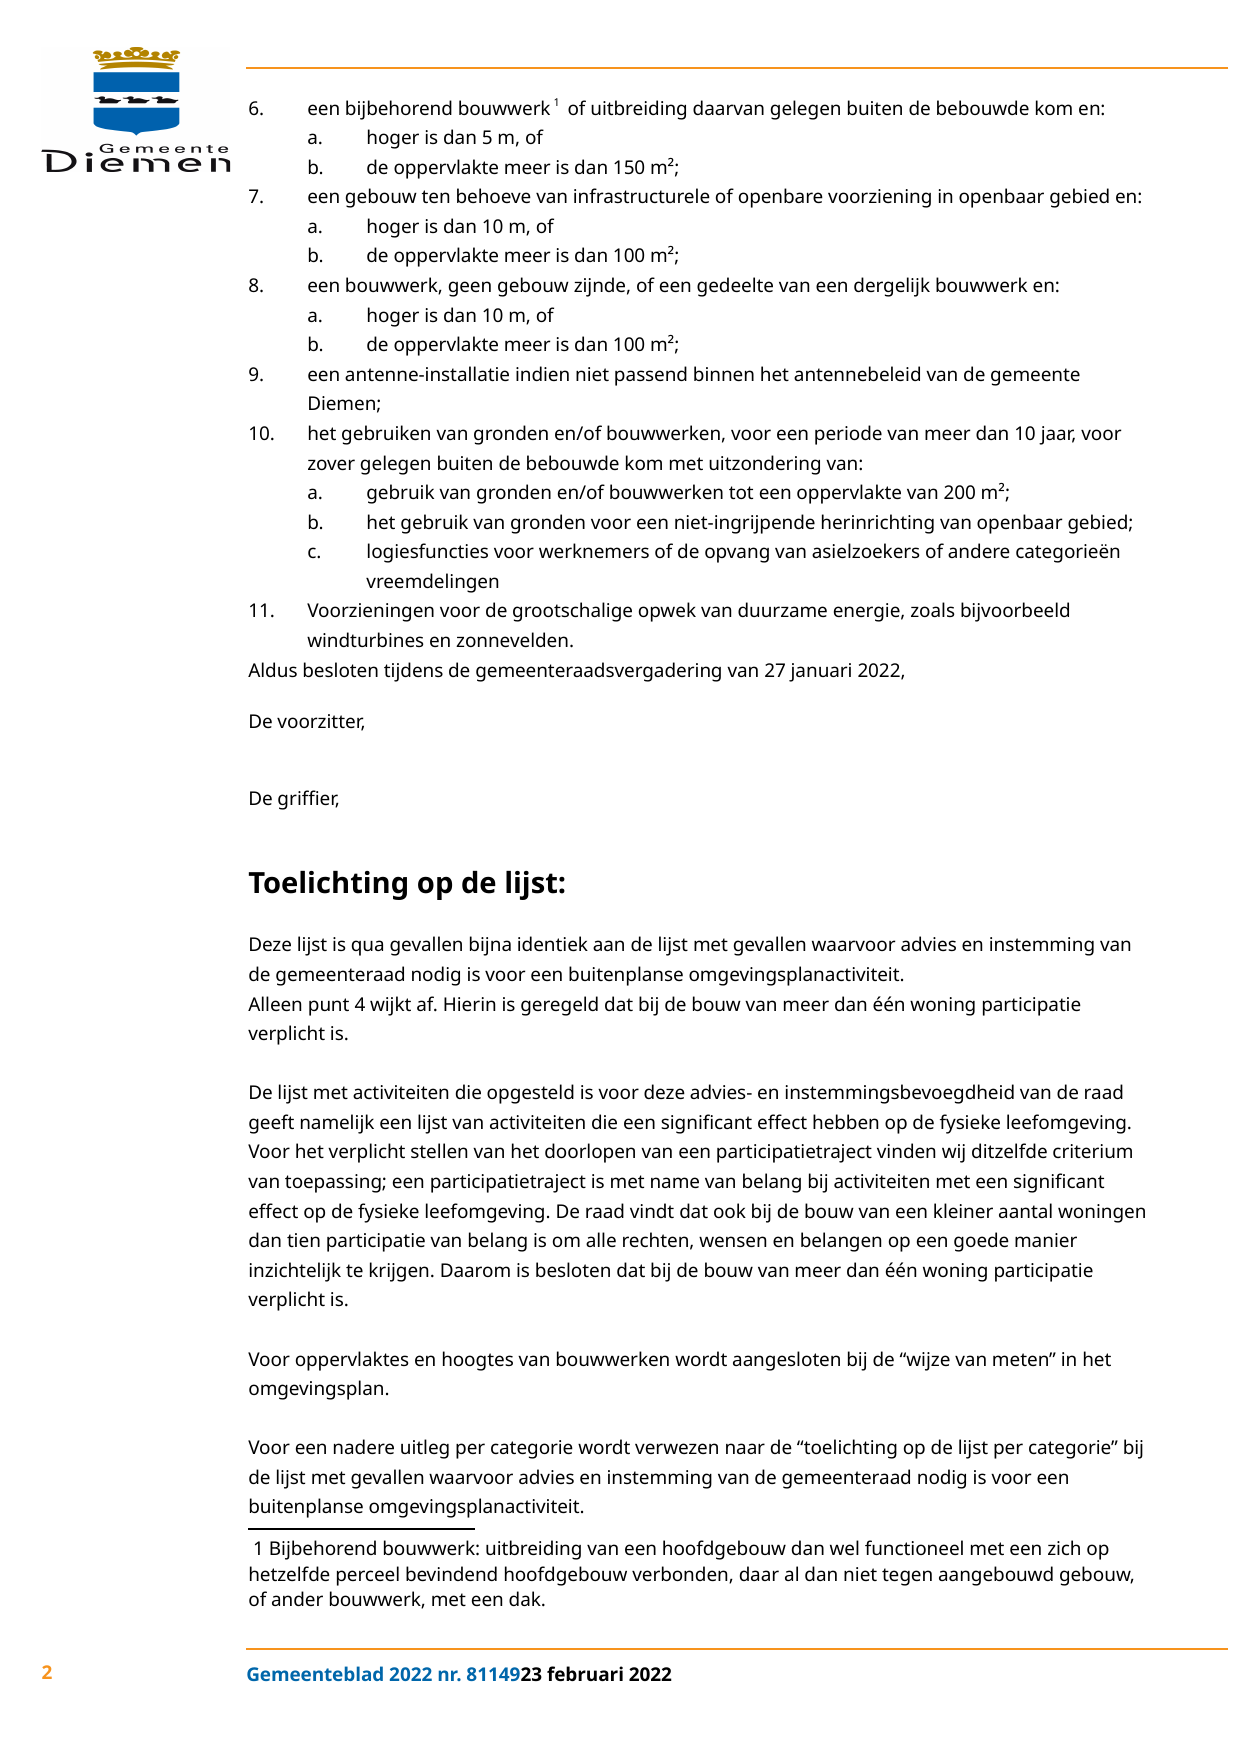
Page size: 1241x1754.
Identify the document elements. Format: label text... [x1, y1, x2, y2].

text Voor een nadere uitleg per categorie wordt verwezen naar de “toelichting op de lijst per categorie” bij de lijst met gevallen waarvoor advies en instemming van de gemeenteraad nodig is voor een buitenplanse omgevingsplanactiviteit. [248, 1434, 1152, 1519]
list de oppervlakte meer is dan 100 m²; [307, 243, 1152, 268]
list logiesfuncties voor werknemers of de opvang van asielzoekers of andere categorieën vreemdelingen [307, 538, 1152, 594]
list de oppervlakte meer is dan 100 m²; [307, 331, 1152, 357]
list hoger is dan 10 m, of [307, 302, 1152, 328]
list Voorzieningen voor de grootschalige opwek van duurzame energie, zoals bijvoorbeeld windturbines en zonnevelden. [248, 598, 1152, 653]
list een bijbehorend bouwwerk of uitbreiding daarvan gelegen buiten de bebouwde kom en: [248, 95, 1152, 121]
list hoger is dan 5 m, of [307, 124, 1152, 150]
text Alleen punt 4 wijkt af. Hierin is geregeld dat bij de bouw van meer dan één woning participatie verplicht is. [248, 991, 1152, 1046]
list hoger is dan 10 m, of [307, 213, 1152, 239]
list een antenne-installatie indien niet passend binnen het antennebeleid van de gemeente Diemen; [248, 361, 1152, 416]
list een bouwwerk, geen gebouw zijnde, of een gedeelte van een dergelijk bouwwerk en: [248, 272, 1152, 298]
picture [41, 47, 231, 172]
text Voor oppervlaktes en hoogtes van bouwwerken wordt aangesloten bij de “wijze van meten” in het omgevingsplan. [248, 1346, 1152, 1401]
text De griffier, [248, 786, 1152, 811]
list Bijbehorend bouwwerk: uitbreiding van een hoofdgebouw dan wel functioneel met een zich op hetzelfde perceel bevindend hoofdgebouw verbonden, daar al dan niet tegen aangebouwd gebouw, of ander bouwwerk, met een dak. [248, 1535, 1152, 1612]
text Toelichting op de lijst: [248, 863, 1152, 902]
text De lijst met activiteiten die opgesteld is voor deze advies- en instemmingsbevoegdheid van de raad geeft namelijk een lijst van activiteiten die een significant effect hebben op de fysieke leefomgeving. Voor het verplicht stellen van het doorlopen van een participatietraject vinden wij ditzelfde criterium van toepassing; een participatietraject is met name van belang bij activiteiten met een significant effect op de fysieke leefomgeving. De raad vindt dat ook bij de bouw van een kleiner aantal woningen dan tien participatie van belang is om alle rechten, wensen en belangen op een goede manier inzichtelijk te krijgen. Daarom is besloten dat bij de bouw van meer dan één woning participatie verplicht is. [248, 1079, 1152, 1312]
list het gebruik van gronden voor een niet-ingrijpende herinrichting van openbaar gebied; [307, 509, 1152, 535]
list een gebouw ten behoeve van infrastructurele of openbare voorziening in openbaar gebied en: [248, 183, 1152, 209]
text Aldus besloten tijdens de gemeenteraadsvergadering van 27 januari 2022, [248, 657, 1152, 683]
list het gebruiken van gronden en/of bouwwerken, voor een periode van meer dan 10 jaar, voor zover gelegen buiten de bebouwde kom met uitzondering van: [248, 420, 1152, 476]
text De voorzitter, [248, 708, 1152, 734]
text Deze lijst is qua gevallen bijna identiek aan de lijst met gevallen waarvoor advies en instemming van de gemeenteraad nodig is voor een buitenplanse omgevingsplanactiviteit. [248, 932, 1152, 987]
list gebruik van gronden en/of bouwwerken tot een oppervlakte van 200 m²; [307, 479, 1152, 505]
list de oppervlakte meer is dan 150 m²; [307, 154, 1152, 180]
